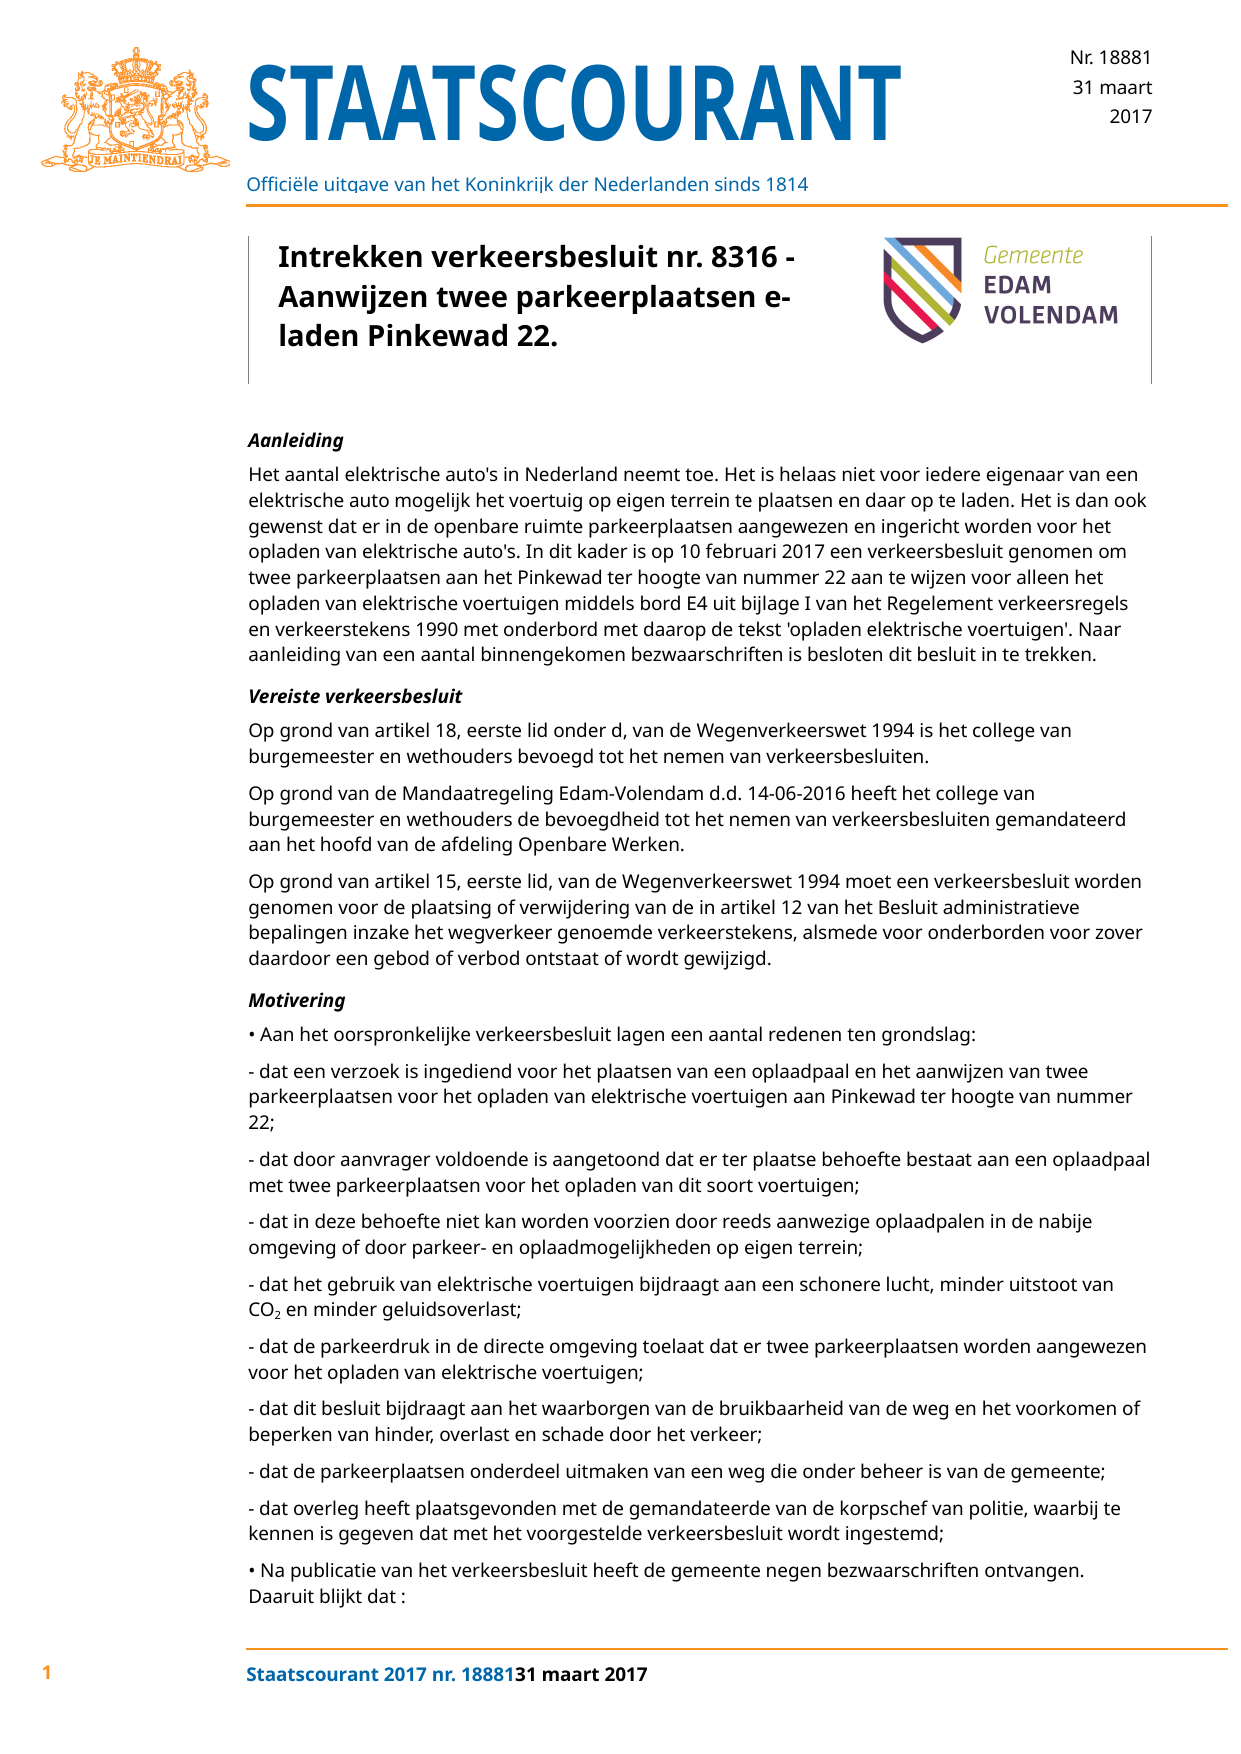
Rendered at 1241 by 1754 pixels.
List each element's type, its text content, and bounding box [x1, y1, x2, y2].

text • Na publicatie van het verkeersbesluit heeft de gemeente negen bezwaarschriften ontvangen. Daaruit blijkt dat : [248, 1557, 1152, 1608]
text - dat het gebruik van elektrische voertuigen bijdraagt aan een schonere lucht, minder uitstoot van CO2 en minder geluidsoverlast; [248, 1271, 1152, 1322]
text Op grond van artikel 15, eerste lid, van de Wegenverkeerswet 1994 moet een verkeersbesluit worden genomen voor de plaatsing of verwijdering van de in artikel 12 van het Besluit administratieve bepalingen inzake het wegverkeer genoemde verkeerstekens, alsmede voor onderborden voor zover daardoor een gebod of verbod ontstaat of wordt gewijzigd. [248, 868, 1152, 971]
picture [882, 236, 1119, 346]
picture [41, 47, 231, 172]
text Motivering [248, 987, 1152, 1013]
text Aanleiding [248, 427, 1152, 453]
text Op grond van de Mandaatregeling Edam-Volendam d.d. 14-06-2016 heeft het college van burgemeester en wethouders de bevoegdheid tot het nemen van verkeersbesluiten gemandateerd aan het hoofd van de afdeling Openbare Werken. [248, 780, 1152, 857]
text • Aan het oorspronkelijke verkeersbesluit lagen een aantal redenen ten grondslag: [248, 1021, 1152, 1047]
text Het aantal elektrische auto's in Nederland neemt toe. Het is helaas niet voor iedere eigenaar van een elektrische auto mogelijk het voertuig op eigen terrein te plaatsen en daar op te laden. Het is dan ook gewenst dat er in de openbare ruimte parkeerplaatsen aangewezen en ingericht worden voor het opladen van elektrische auto's. In dit kader is op 10 februari 2017 een verkeersbesluit genomen om twee parkeerplaatsen aan het Pinkewad ter hoogte van nummer 22 aan te wijzen voor alleen het opladen van elektrische voertuigen middels bord E4 uit bijlage I van het Regelement verkeersregels en verkeerstekens 1990 met onderbord met daarop de tekst 'opladen elektrische voertuigen'. Naar aanleiding van een aantal binnengekomen bezwaarschriften is besloten dit besluit in te trekken. [248, 462, 1152, 667]
text - dat in deze behoefte niet kan worden voorzien door reeds aanwezige oplaadpalen in de nabije omgeving of door parkeer- en oplaadmogelijkheden op eigen terrein; [248, 1208, 1152, 1260]
text - dat overleg heeft plaatsgevonden met de gemandateerde van de korpschef van politie, waarbij te kennen is gegeven dat met het voorgestelde verkeersbesluit wordt ingestemd; [248, 1495, 1152, 1546]
text Op grond van artikel 18, eerste lid onder d, van de Wegenverkeerswet 1994 is het college van burgemeester en wethouders bevoegd tot het nemen van verkeersbesluiten. [248, 718, 1152, 769]
text - dat door aanvrager voldoende is aangetoond dat er ter plaatse behoefte bestaat aan een oplaadpaal met twee parkeerplaatsen voor het opladen van dit soort voertuigen; [248, 1146, 1152, 1197]
table_header Intrekken verkeersbesluit nr. 8316 - Aanwijzen twee parkeerplaatsen e-laden Pinkewad 22. [249, 236, 850, 384]
text - dat een verzoek is ingediend voor het plaatsen van een oplaadpaal en het aanwijzen van twee parkeerplaatsen voor het opladen van elektrische voertuigen aan Pinkewad ter hoogte van nummer 22; [248, 1058, 1152, 1135]
text - dat de parkeerplaatsen onderdeel uitmaken van een weg die onder beheer is van de gemeente; [248, 1458, 1152, 1484]
text Vereiste verkeersbesluit [248, 683, 1152, 709]
table_header [850, 236, 1151, 384]
text - dat dit besluit bijdraagt aan het waarborgen van de bruikbaarheid van de weg en het voorkomen of beperken van hinder, overlast en schade door het verkeer; [248, 1396, 1152, 1447]
text - dat de parkeerdruk in de directe omgeving toelaat dat er twee parkeerplaatsen worden aangewezen voor het opladen van elektrische voertuigen; [248, 1333, 1152, 1385]
